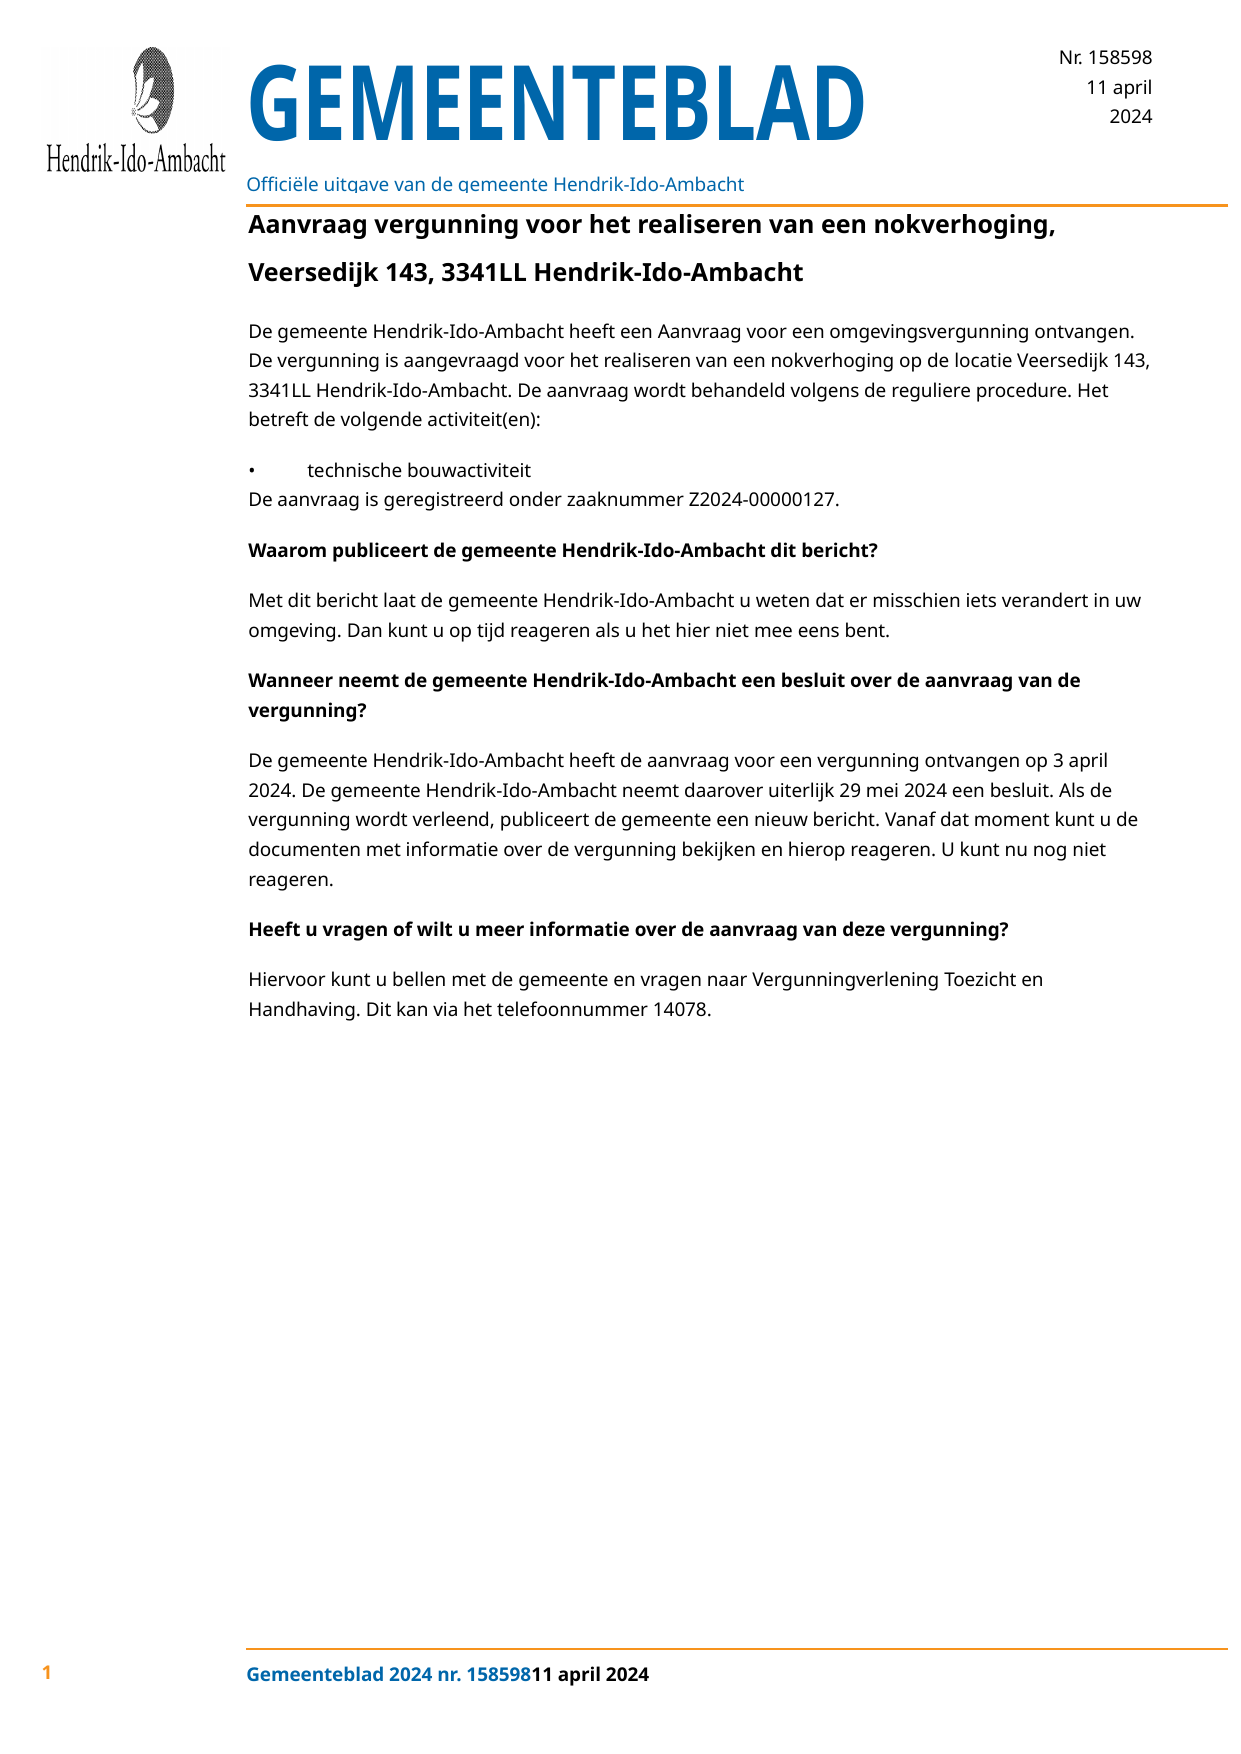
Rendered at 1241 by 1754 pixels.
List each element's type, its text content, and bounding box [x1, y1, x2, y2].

text Hiervoor kunt u bellen met de gemeente en vragen naar Vergunningverlening Toezicht en Handhaving. Dit kan via het telefoonnummer 14078. [248, 967, 1152, 1022]
text De gemeente Hendrik-Ido-Ambacht heeft een Aanvraag voor een omgevingsvergunning ontvangen. De vergunning is aangevraagd voor het realiseren van een nokverhoging op de locatie Veersedijk 143, 3341LL Hendrik-Ido-Ambacht. De aanvraag wordt behandeld volgens de reguliere procedure. Het betreft de volgende activiteit(en): [248, 318, 1152, 432]
text De gemeente Hendrik-Ido-Ambacht heeft de aanvraag voor een vergunning ontvangen op 3 april 2024. De gemeente Hendrik-Ido-Ambacht neemt daarover uiterlijk 29 mei 2024 een besluit. Als de vergunning wordt verleend, publiceert de gemeente een nieuw bericht. Vanaf dat moment kunt u de documenten met informatie over de vergunning bekijken en hierop reageren. U kunt nu nog niet reageren. [248, 747, 1152, 892]
text Met dit bericht laat de gemeente Hendrik-Ido-Ambacht u weten dat er misschien iets verandert in uw omgeving. Dan kunt u op tijd reageren als u het hier niet mee eens bent. [248, 587, 1152, 643]
text Heeft u vragen of wilt u meer informatie over de aanvraag van deze vergunning? [248, 916, 1152, 942]
text De aanvraag is geregistreerd onder zaaknummer Z2024-00000127. [248, 487, 1152, 512]
text Wanneer neemt de gemeente Hendrik-Ido-Ambacht een besluit over de aanvraag van de vergunning? [248, 667, 1152, 723]
text Aanvraag vergunning voor het realiseren van een nokverhoging, Veersedijk 143, 3341LL Hendrik-Ido-Ambacht [248, 207, 1152, 288]
picture [41, 47, 231, 172]
list technische bouwactiviteit [248, 457, 1152, 483]
text Waarom publiceert de gemeente Hendrik-Ido-Ambacht dit bericht? [248, 537, 1152, 563]
